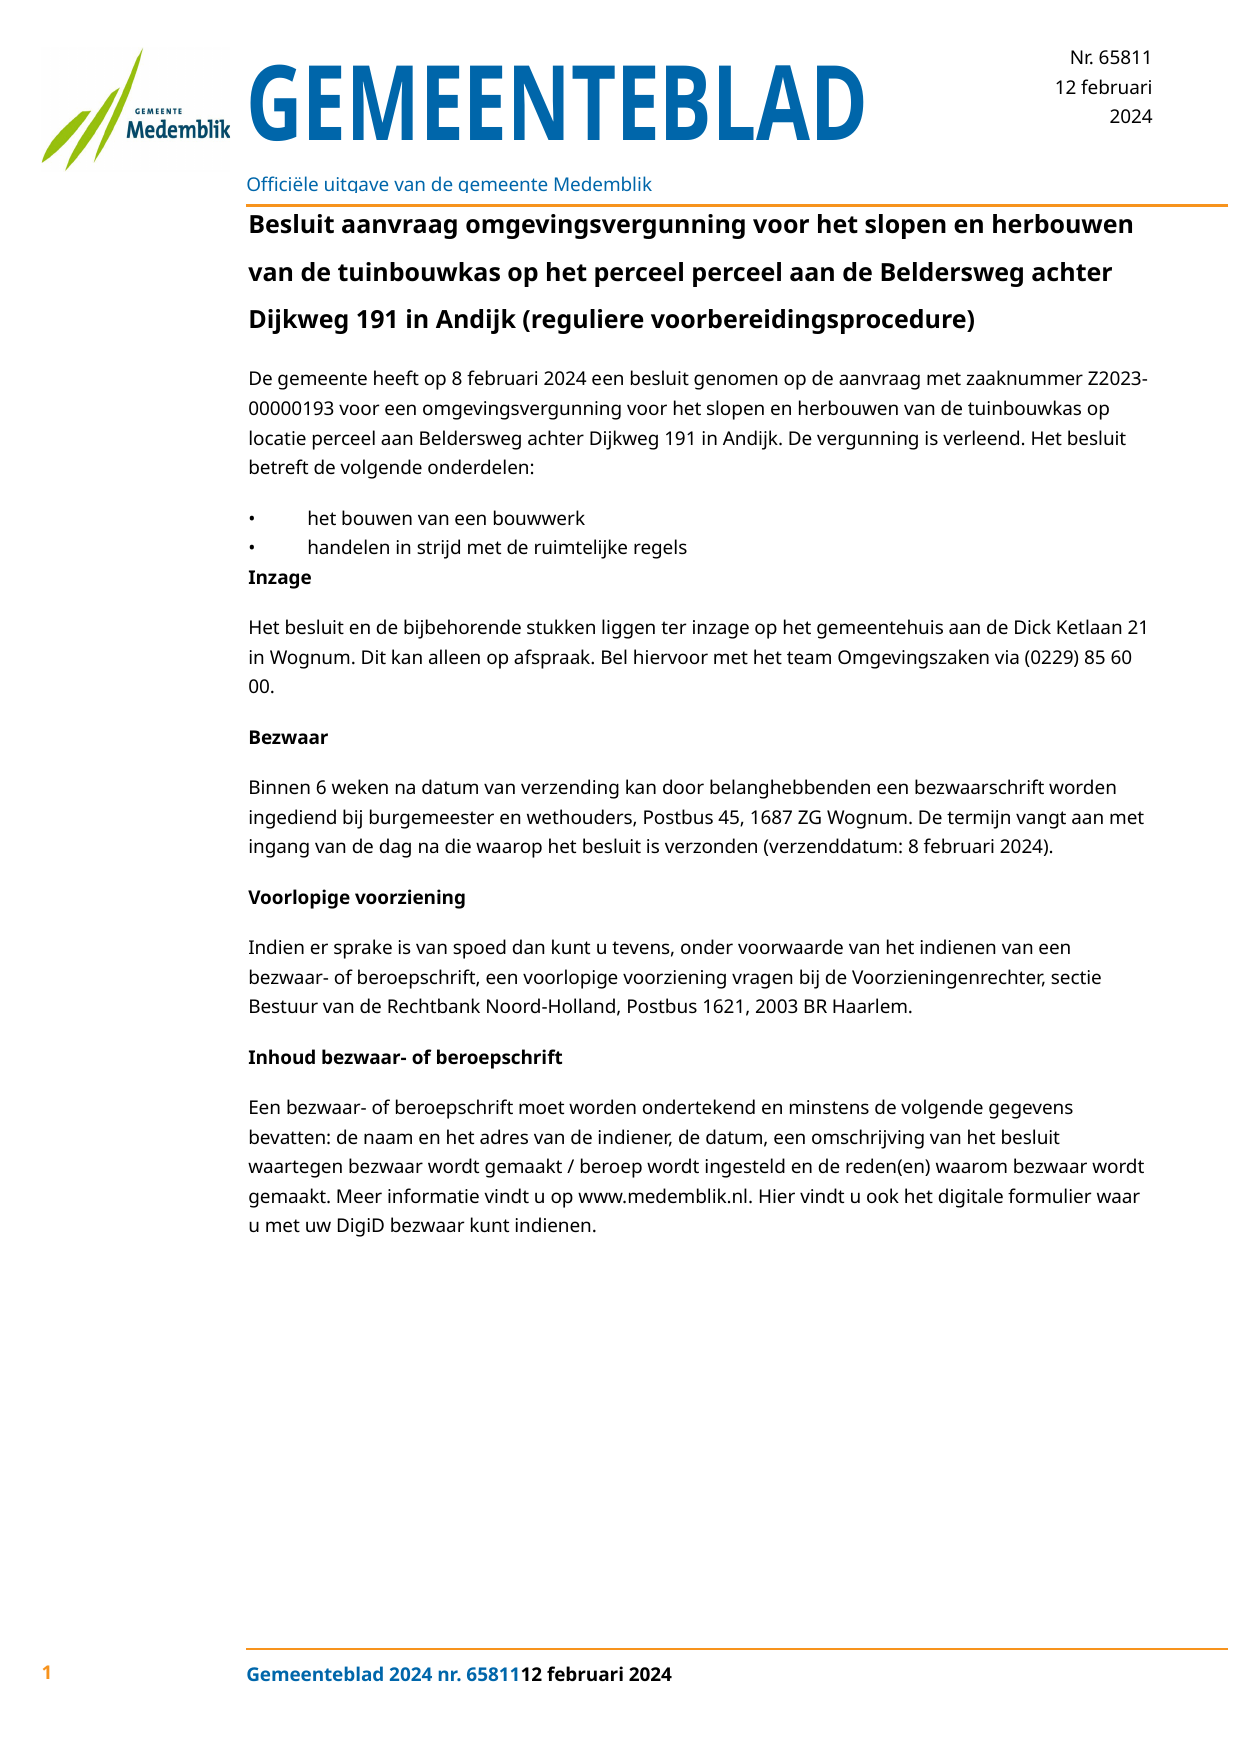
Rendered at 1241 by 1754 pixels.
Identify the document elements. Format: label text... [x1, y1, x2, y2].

text Inzage [248, 564, 1152, 589]
text Bezwaar [248, 724, 1152, 749]
text Voorlopige voorziening [248, 884, 1152, 909]
picture [41, 47, 231, 172]
list het bouwen van een bouwwerk [248, 505, 1152, 530]
text Inhoud bezwaar- of beroepschrift [248, 1044, 1152, 1069]
text Indien er sprake is van spoed dan kunt u tevens, onder voorwaarde van het indienen van een bezwaar- of beroepschrift, een voorlopige voorziening vragen bij de Voorzieningenrechter, sectie Bestuur van de Rechtbank Noord-Holland, Postbus 1621, 2003 BR Haarlem. [248, 934, 1152, 1019]
text Een bezwaar- of beroepschrift moet worden ondertekend en minstens de volgende gegevens bevatten: de naam en het adres van de indiener, de datum, een omschrijving van het besluit waartegen bezwaar wordt gemaakt / beroep wordt ingesteld en de reden(en) waarom bezwaar wordt gemaakt. Meer informatie vindt u op www.medemblik.nl. Hier vindt u ook het digitale formulier waar u met uw DigiD bezwaar kunt indienen. [248, 1094, 1152, 1238]
text Besluit aanvraag omgevingsvergunning voor het slopen en herbouwen van de tuinbouwkas op het perceel perceel aan de Beldersweg achter Dijkweg 191 in Andijk (reguliere voorbereidingsprocedure) [248, 207, 1152, 336]
text Binnen 6 weken na datum van verzending kan door belanghebbenden een bezwaarschrift worden ingediend bij burgemeester en wethouders, Postbus 45, 1687 ZG Wognum. De termijn vangt aan met ingang van de dag na die waarop het besluit is verzonden (verzenddatum: 8 februari 2024). [248, 774, 1152, 859]
text De gemeente heeft op 8 februari 2024 een besluit genomen op de aanvraag met zaaknummer Z2023-00000193 voor een omgevingsvergunning voor het slopen en herbouwen van de tuinbouwkas op locatie perceel aan Beldersweg achter Dijkweg 191 in Andijk. De vergunning is verleend. Het besluit betreft de volgende onderdelen: [248, 366, 1152, 480]
text Het besluit en de bijbehorende stukken liggen ter inzage op het gemeentehuis aan de Dick Ketlaan 21 in Wognum. Dit kan alleen op afspraak. Bel hiervoor met het team Omgevingszaken via (0229) 85 60 00. [248, 614, 1152, 699]
list handelen in strijd met de ruimtelijke regels [248, 534, 1152, 560]
